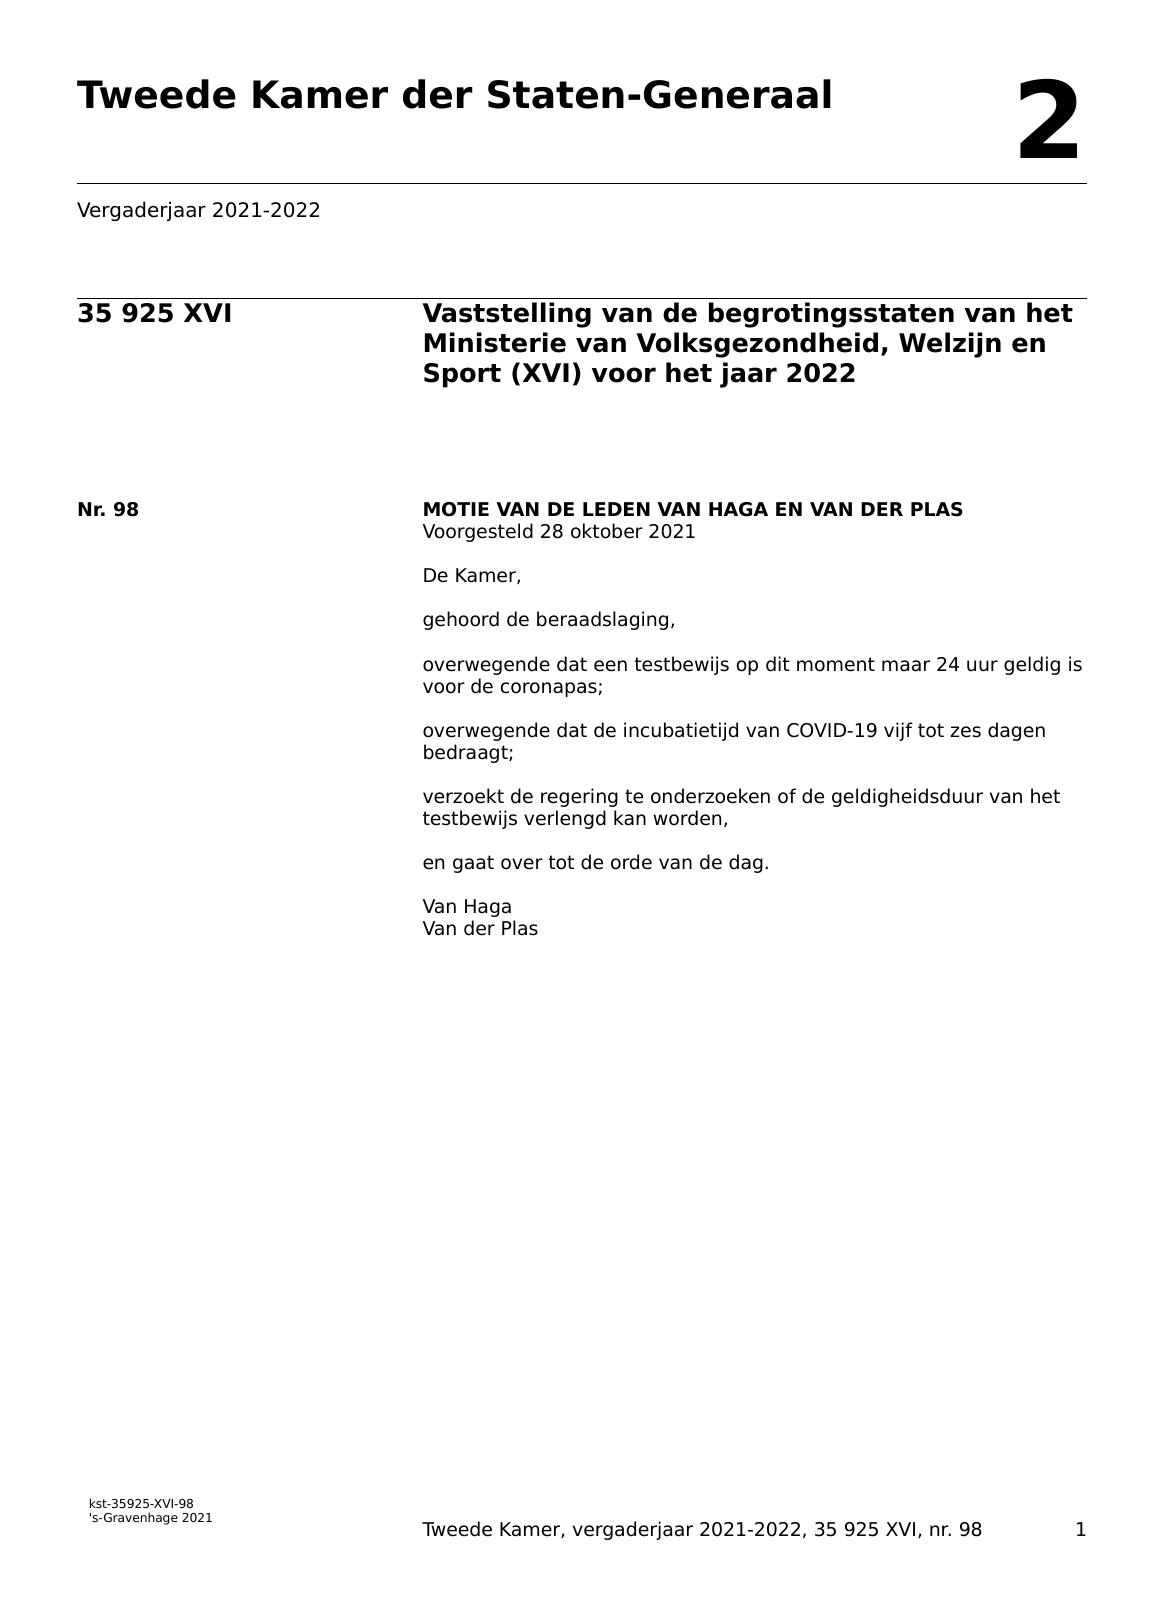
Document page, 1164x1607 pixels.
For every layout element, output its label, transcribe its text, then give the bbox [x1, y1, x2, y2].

text verzoekt de regering te onderzoeken of de geldigheidsduur van het testbewijs verlengd kan worden, [422, 786, 1087, 830]
text gehoord de beraadslaging, [422, 609, 1087, 631]
text kst-35925-XVI-98 [88, 1497, 323, 1511]
text Van Haga [422, 896, 1087, 918]
text Van der Plas [422, 918, 1087, 940]
text overwegende dat de incubatietijd van COVID-19 vijf tot zes dagen bedraagt; [422, 720, 1087, 764]
subtitle 35 925 XVI Vaststelling van de begrotingsstaten van het Ministerie van Volksgezondheid, Welzijn en Sport (XVI) voor het jaar 2022 [77, 299, 1087, 388]
text overwegende dat een testbewijs op dit moment maar 24 uur geldig is voor de coronapas; [422, 653, 1087, 697]
text Voorgesteld 28 oktober 2021 [422, 521, 1087, 543]
text De Kamer, [422, 565, 1087, 587]
table_cell Vergaderjaar 2021-2022 [77, 184, 1087, 298]
table_header Tweede Kamer der Staten-Generaal [77, 59, 886, 183]
table_header 2 [886, 59, 1087, 183]
text en gaat over tot de orde van de dag. [422, 852, 1087, 874]
subtitle Nr. 98 MOTIE VAN DE LEDEN VAN HAGA EN VAN DER PLAS [77, 499, 1087, 521]
text 's-Gravenhage 2021 [88, 1511, 323, 1525]
